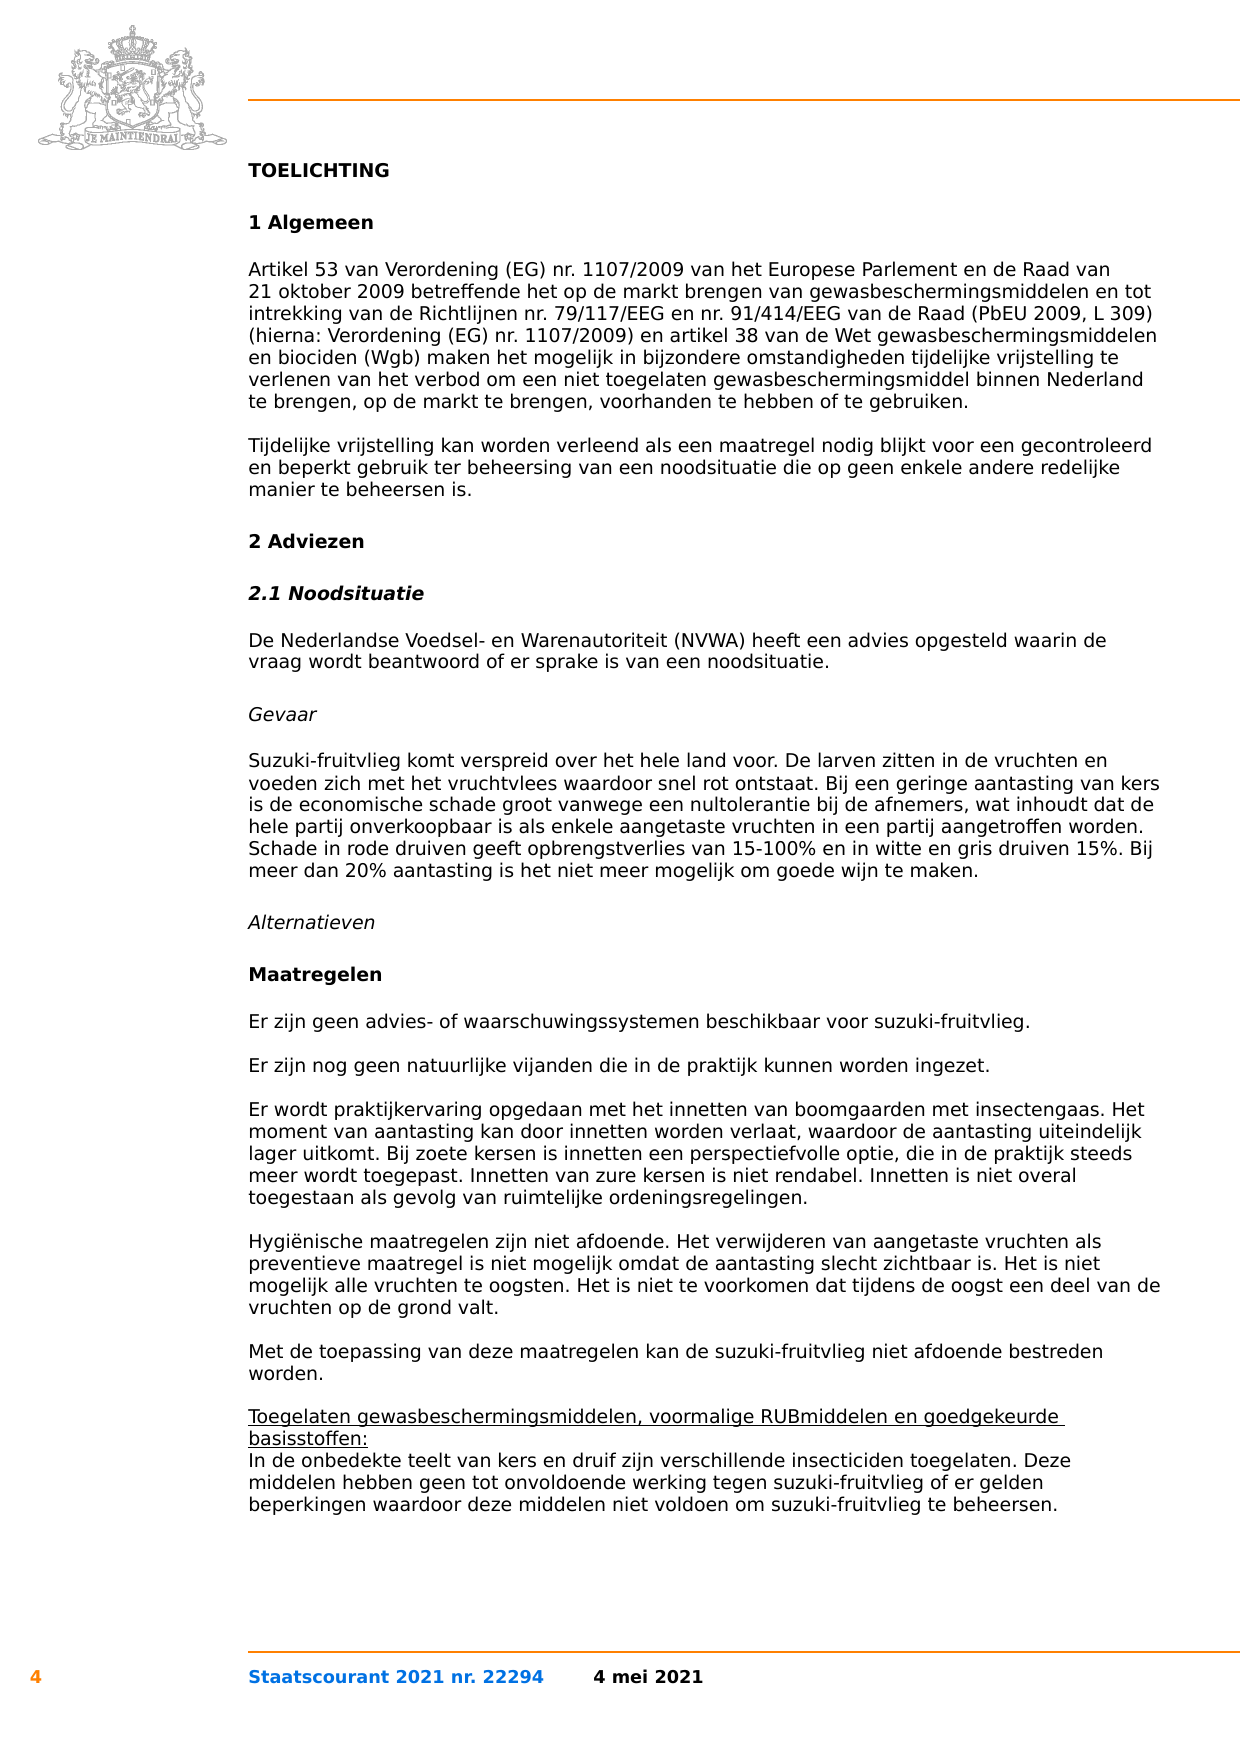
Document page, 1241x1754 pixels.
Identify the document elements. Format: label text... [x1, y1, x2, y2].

subtitle 1 Algemeen [248, 212, 1163, 234]
text Er zijn geen advies- of waarschuwingssystemen beschikbaar voor suzuki-fruitvlieg. [248, 1011, 1163, 1033]
subtitle Alternatieven [248, 912, 1163, 934]
text De Nederlandse Voedsel- en Warenautoriteit (NVWA) heeft een advies opgesteld waarin de vraag wordt beantwoord of er sprake is van een noodsituatie. [248, 629, 1163, 673]
text Suzuki-fruitvlieg komt verspreid over het hele land voor. De larven zitten in de vruchten en voeden zich met het vruchtvlees waardoor snel rot ontstaat. Bij een geringe aantasting van kers is de economische schade groot vanwege een nultolerantie bij de afnemers, wat inhoudt dat de hele partij onverkoopbaar is als enkele aangetaste vruchten in een partij aangetroffen worden. Schade in rode druiven geeft opbrengstverlies van 15-100% en in witte en gris druiven 15%. Bij meer dan 20% aantasting is het niet meer mogelijk om goede wijn te maken. [248, 750, 1163, 882]
text Artikel 53 van Verordening (EG) nr. 1107/2009 van het Europese Parlement en de Raad van 21 oktober 2009 betreffende het op de markt brengen van gewasbeschermingsmiddelen en tot intrekking van de Richtlijnen nr. 79/117/EEG en nr. 91/414/EEG van de Raad (PbEU 2009, L 309) (hierna: Verordening (EG) nr. 1107/2009) en artikel 38 van de Wet gewasbeschermingsmiddelen en biociden (Wgb) maken het mogelijk in bijzondere omstandigheden tijdelijke vrijstelling te verlenen van het verbod om een niet toegelaten gewasbeschermingsmiddel binnen Nederland te brengen, op de markt te brengen, voorhanden te hebben of te gebruiken. [248, 259, 1163, 413]
text Er zijn nog geen natuurlijke vijanden die in de praktijk kunnen worden ingezet. [248, 1055, 1163, 1077]
subtitle 2.1 Noodsituatie [248, 582, 1163, 604]
subtitle 2 Adviezen [248, 531, 1163, 552]
text Tijdelijke vrijstelling kan worden verleend als een maatregel nodig blijkt voor een gecontroleerd en beperkt gebruik ter beheersing van een noodsituatie die op geen enkele andere redelijke manier te beheersen is. [248, 434, 1163, 501]
text Hygiënische maatregelen zijn niet afdoende. Het verwijderen van aangetaste vruchten als preventieve maatregel is niet mogelijk omdat de aantasting slecht zichtbaar is. Het is niet mogelijk alle vruchten te oogsten. Het is niet te voorkomen dat tijdens de oogst een deel van de vruchten op de grond valt. [248, 1231, 1163, 1319]
subtitle Maatregelen [248, 964, 1163, 986]
text Toegelaten gewasbeschermingsmiddelen, voormalige RUBmiddelen en goedgekeurde basisstoffen: [248, 1406, 1163, 1450]
text Met de toepassing van deze maatregelen kan de suzuki-fruitvlieg niet afdoende bestreden worden. [248, 1341, 1163, 1384]
subtitle Gevaar [248, 703, 1163, 725]
text In de onbedekte teelt van kers en druif zijn verschillende insecticiden toegelaten. Deze middelen hebben geen tot onvoldoende werking tegen suzuki-fruitvlieg of er gelden beperkingen waardoor deze middelen niet voldoen om suzuki-fruitvlieg te beheersen. [248, 1450, 1163, 1516]
subtitle TOELICHTING [248, 160, 1163, 182]
picture [38, 25, 227, 150]
text Er wordt praktijkervaring opgedaan met het innetten van boomgaarden met insectengaas. Het moment van aantasting kan door innetten worden verlaat, waardoor de aantasting uiteindelijk lager uitkomt. Bij zoete kersen is innetten een perspectiefvolle optie, die in de praktijk steeds meer wordt toegepast. Innetten van zure kersen is niet rendabel. Innetten is niet overal toegestaan als gevolg van ruimtelijke ordeningsregelingen. [248, 1099, 1163, 1209]
